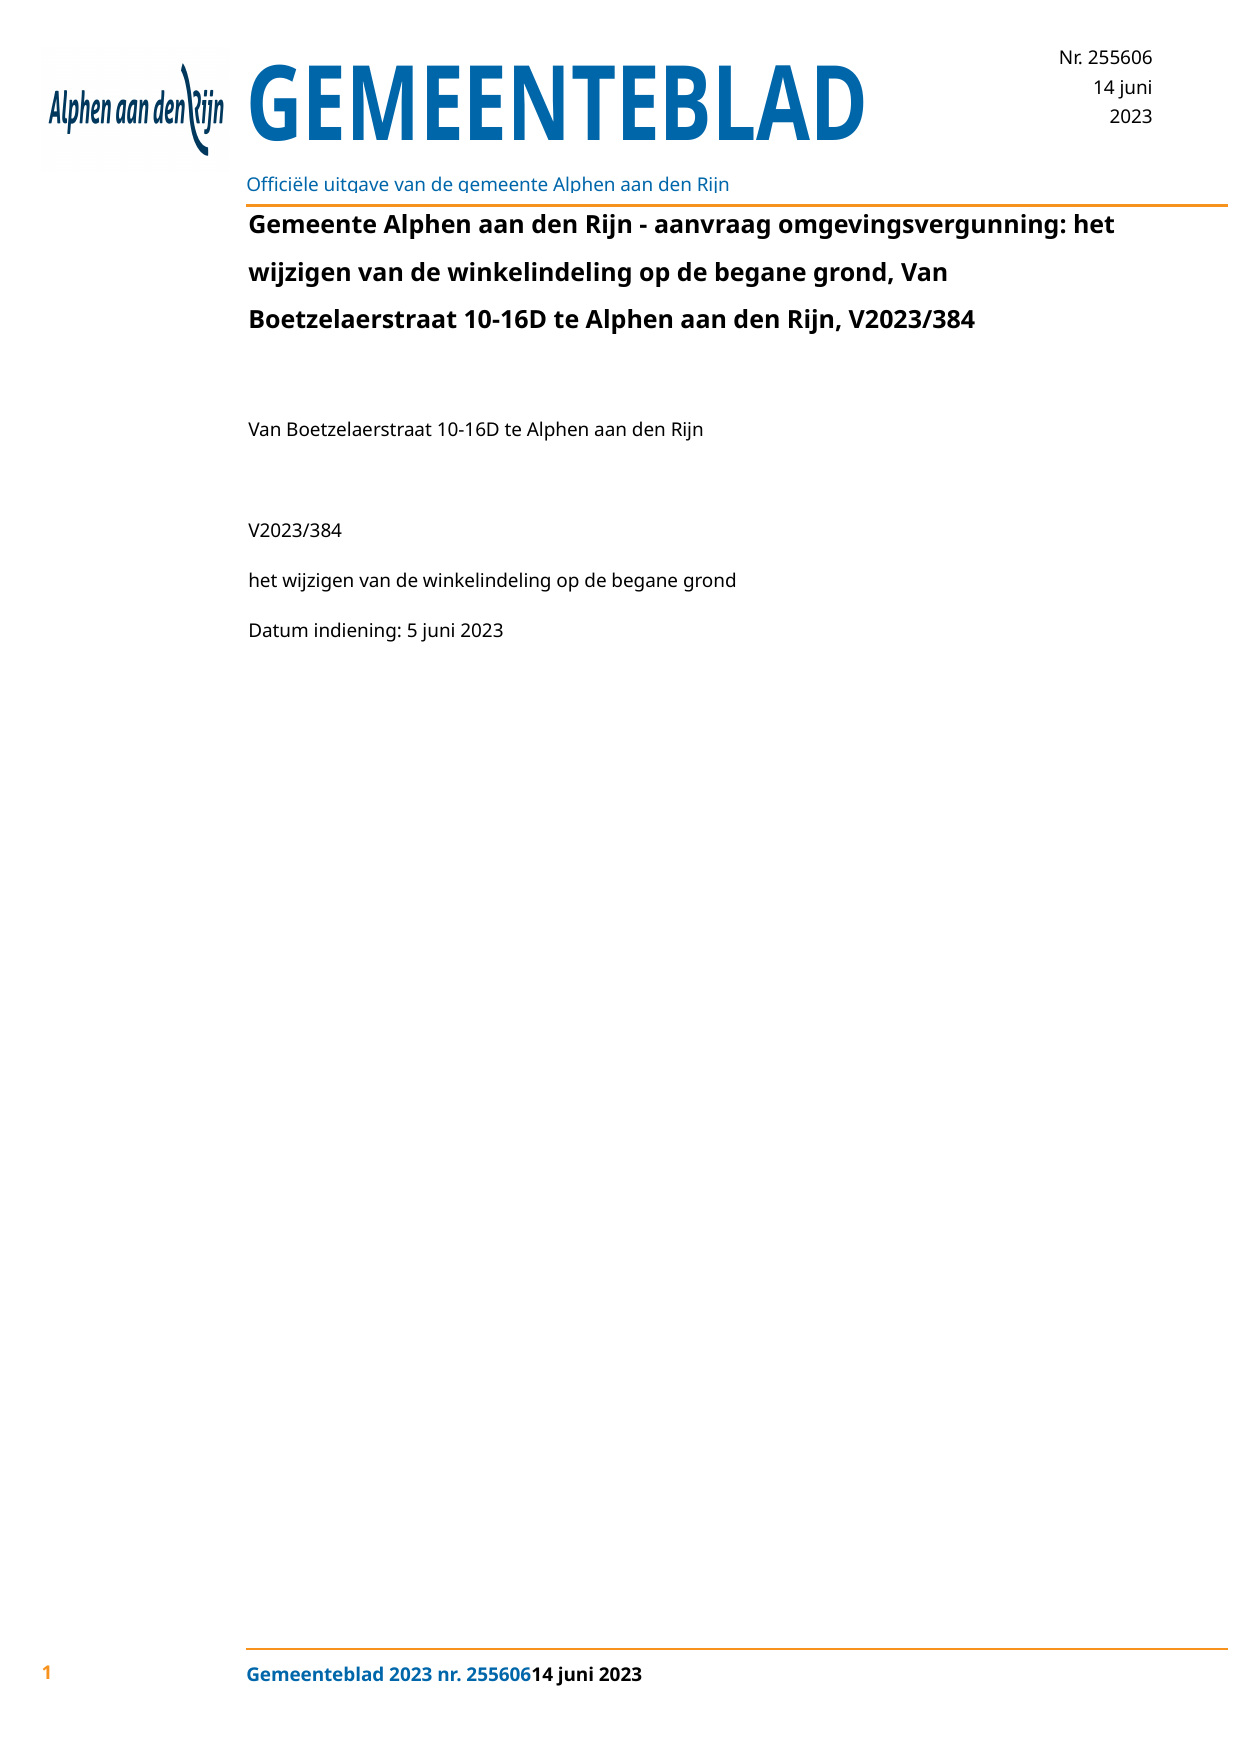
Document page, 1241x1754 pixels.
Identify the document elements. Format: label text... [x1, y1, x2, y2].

text het wijzigen van de winkelindeling op de begane grond [248, 567, 1152, 593]
picture [41, 47, 231, 172]
text Gemeente Alphen aan den Rijn - aanvraag omgevingsvergunning: het wijzigen van de winkelindeling op de begane grond, Van Boetzelaerstraat 10-16D te Alphen aan den Rijn, V2023/384 [248, 207, 1152, 336]
text Van Boetzelaerstraat 10-16D te Alphen aan den Rijn [248, 416, 1152, 442]
text V2023/384 [248, 517, 1152, 542]
text Datum indiening: 5 juni 2023 [248, 618, 1152, 643]
